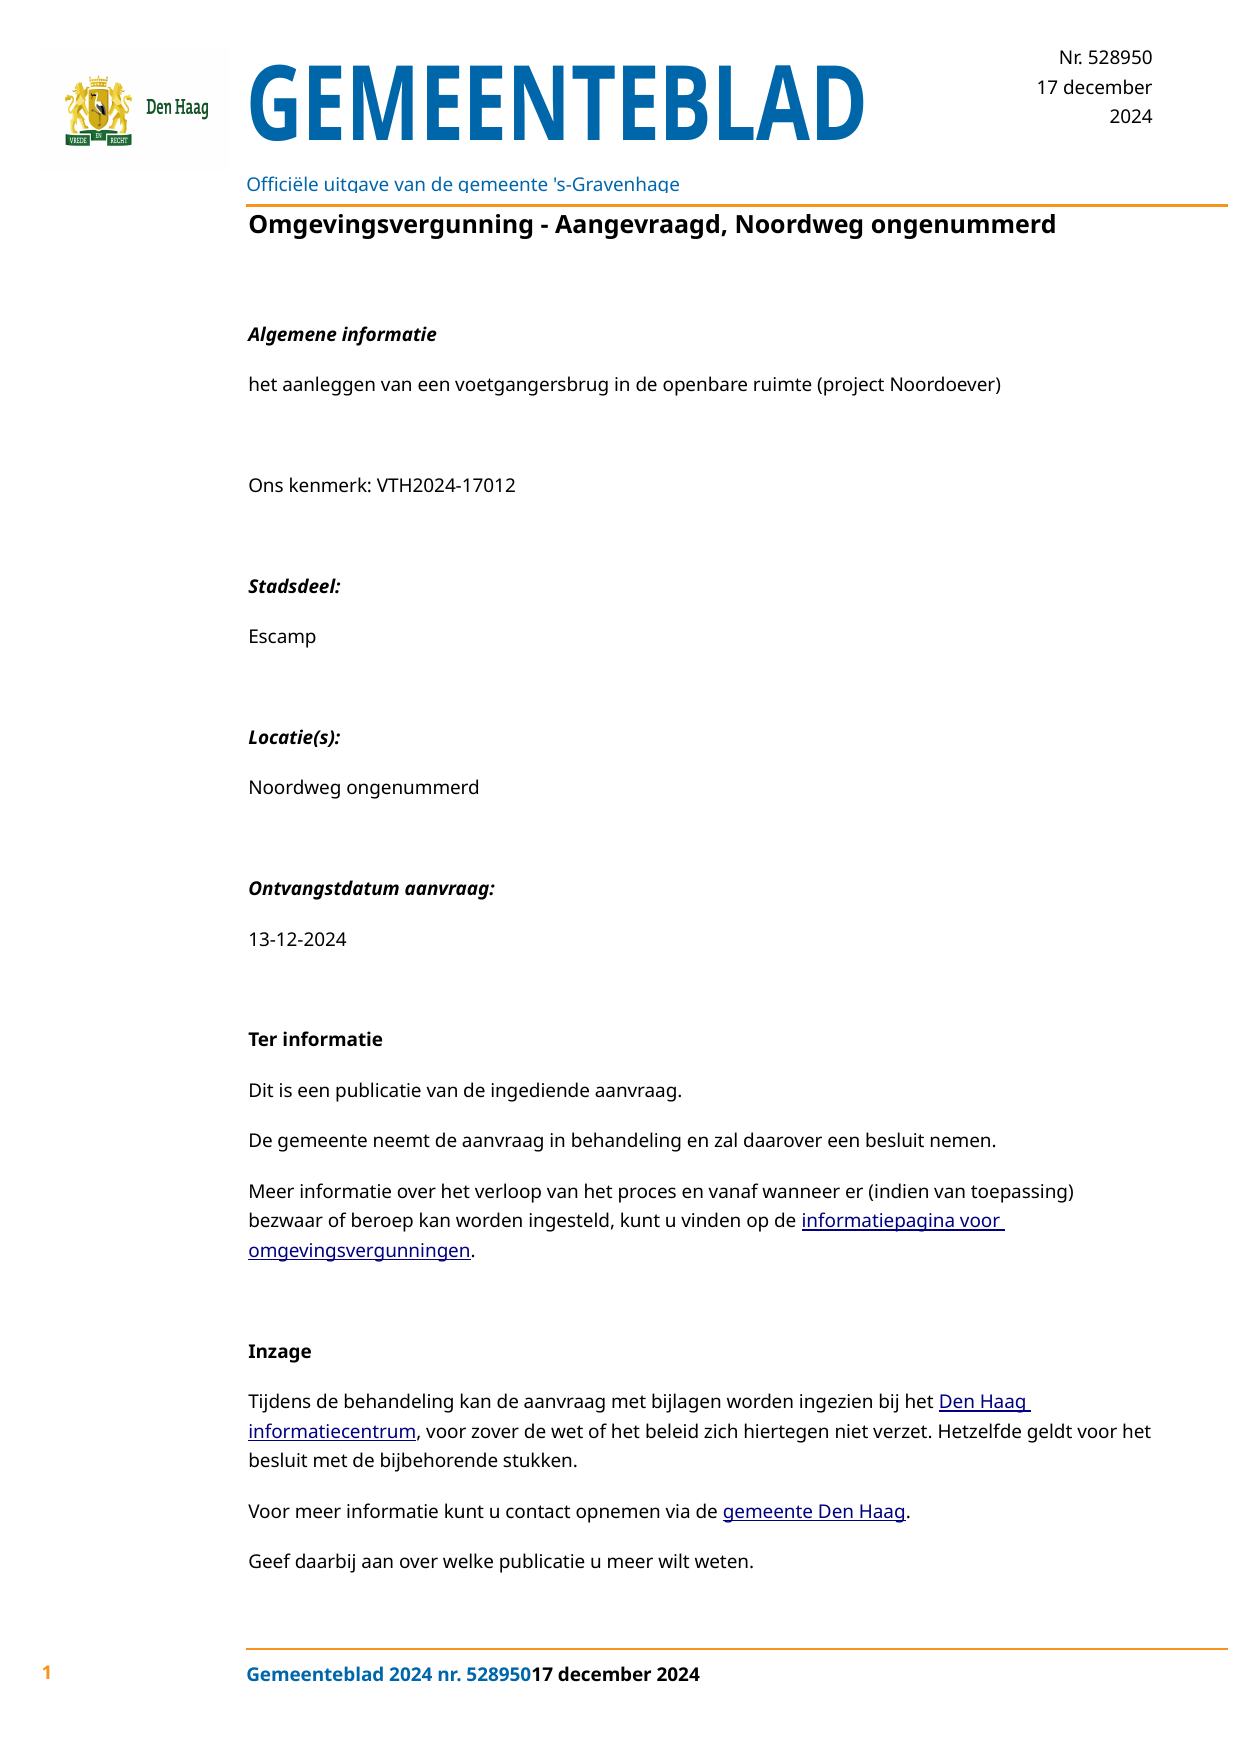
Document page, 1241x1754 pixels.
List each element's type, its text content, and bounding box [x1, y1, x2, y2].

text Ter informatie [248, 1027, 1152, 1052]
text Inzage [248, 1338, 1152, 1363]
text Ons kenmerk: VTH2024-17012 [248, 472, 1152, 498]
text het aanleggen van een voetgangersbrug in de openbare ruimte (project Noordoever) [248, 371, 1152, 397]
text 13-12-2024 [248, 926, 1152, 951]
text Escamp [248, 623, 1152, 649]
text Voor meer informatie kunt u contact opnemen via de gemeente Den Haag. [248, 1498, 1152, 1523]
text Locatie(s): [248, 724, 1152, 750]
text De gemeente neemt de aanvraag in behandeling en zal daarover een besluit nemen. [248, 1127, 1152, 1153]
text Geef daarbij aan over welke publicatie u meer wilt weten. [248, 1548, 1152, 1574]
text Ontvangstdatum aanvraag: [248, 875, 1152, 901]
text Noordweg ongenummerd [248, 774, 1152, 800]
text Dit is een publicatie van de ingediende aanvraag. [248, 1077, 1152, 1103]
text Stadsdeel: [248, 573, 1152, 598]
text Omgevingsvergunning - Aangevraagd, Noordweg ongenummerd [248, 207, 1152, 241]
text Meer informatie over het verloop van het proces en vanaf wanneer er (indien van toepassing) bezwaar of beroep kan worden ingesteld, kunt u vinden op de informatiepagina voor omgevingsvergunningen. [248, 1178, 1152, 1263]
text Algemene informatie [248, 321, 1152, 346]
text Tijdens de behandeling kan de aanvraag met bijlagen worden ingezien bij het Den Haag informatiecentrum, voor zover de wet of het beleid zich hiertegen niet verzet. Hetzelfde geldt voor het besluit met de bijbehorende stukken. [248, 1388, 1152, 1473]
picture [41, 47, 231, 172]
